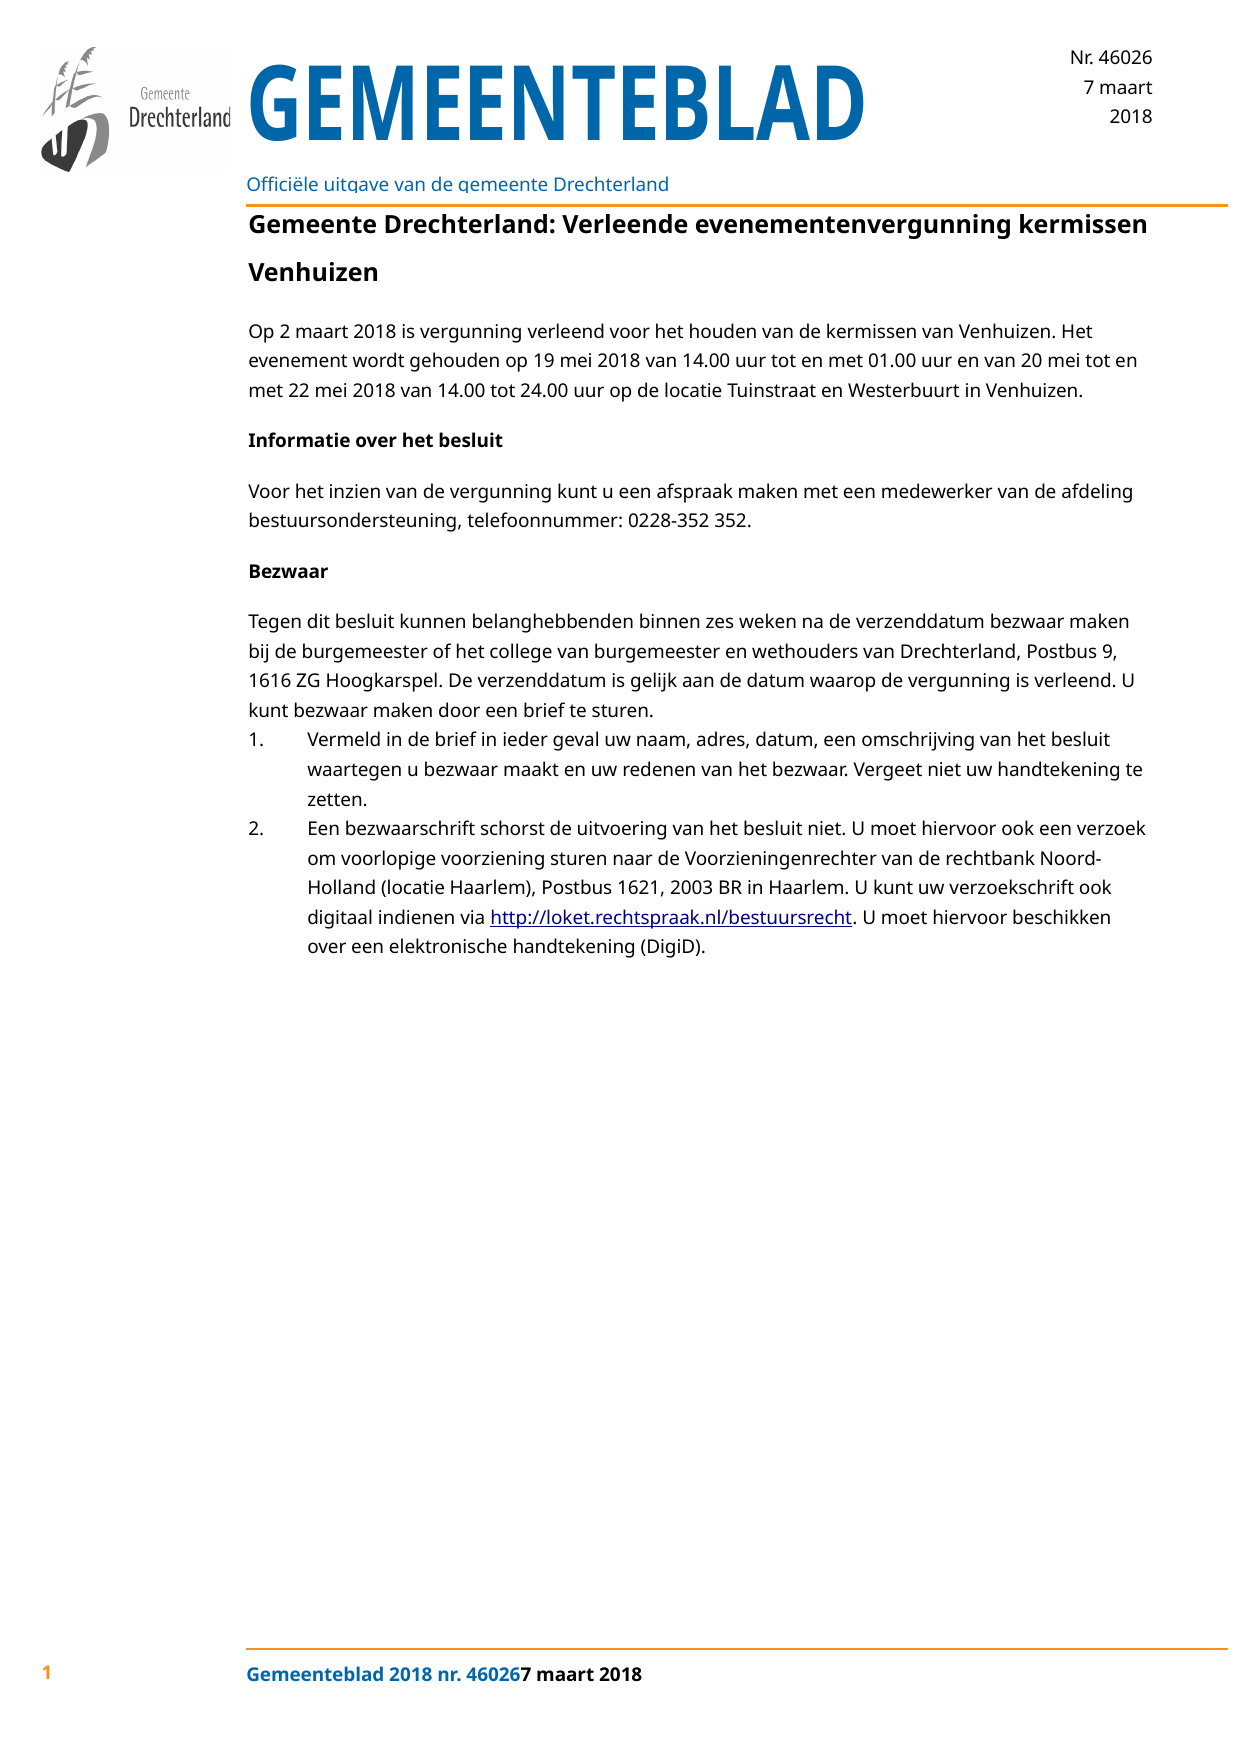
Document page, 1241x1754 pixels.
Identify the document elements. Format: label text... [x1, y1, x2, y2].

text Informatie over het besluit [248, 427, 1152, 453]
list Vermeld in de brief in ieder geval uw naam, adres, datum, een omschrijving van het besluit waartegen u bezwaar maakt en uw redenen van het bezwaar. Vergeet niet uw handtekening te zetten. [248, 727, 1152, 812]
text Op 2 maart 2018 is vergunning verleend voor het houden van de kermissen van Venhuizen. Het evenement wordt gehouden op 19 mei 2018 van 14.00 uur tot en met 01.00 uur en van 20 mei tot en met 22 mei 2018 van 14.00 tot 24.00 uur op de locatie Tuinstraat en Westerbuurt in Venhuizen. [248, 318, 1152, 403]
text Voor het inzien van de vergunning kunt u een afspraak maken met een medewerker van de afdeling bestuursondersteuning, telefoonnummer: 0228-352 352. [248, 478, 1152, 533]
picture [41, 47, 231, 172]
text Gemeente Drechterland: Verleende evenementenvergunning kermissen Venhuizen [248, 207, 1152, 288]
text Tegen dit besluit kunnen belanghebbenden binnen zes weken na de verzenddatum bezwaar maken bij de burgemeester of het college van burgemeester en wethouders van Drechterland, Postbus 9, 1616 ZG Hoogkarspel. De verzenddatum is gelijk aan de datum waarop de vergunning is verleend. U kunt bezwaar maken door een brief te sturen. [248, 608, 1152, 723]
list Een bezwaarschrift schorst de uitvoering van het besluit niet. U moet hiervoor ook een verzoek om voorlopige voorziening sturen naar de Voorzieningenrechter van de rechtbank Noord-Holland (locatie Haarlem), Postbus 1621, 2003 BR in Haarlem. U kunt uw verzoekschrift ook digitaal indienen via http://loket.rechtspraak.nl/bestuursrecht. U moet hiervoor beschikken over een elektronische handtekening (DigiD). [248, 815, 1152, 959]
text Bezwaar [248, 558, 1152, 584]
